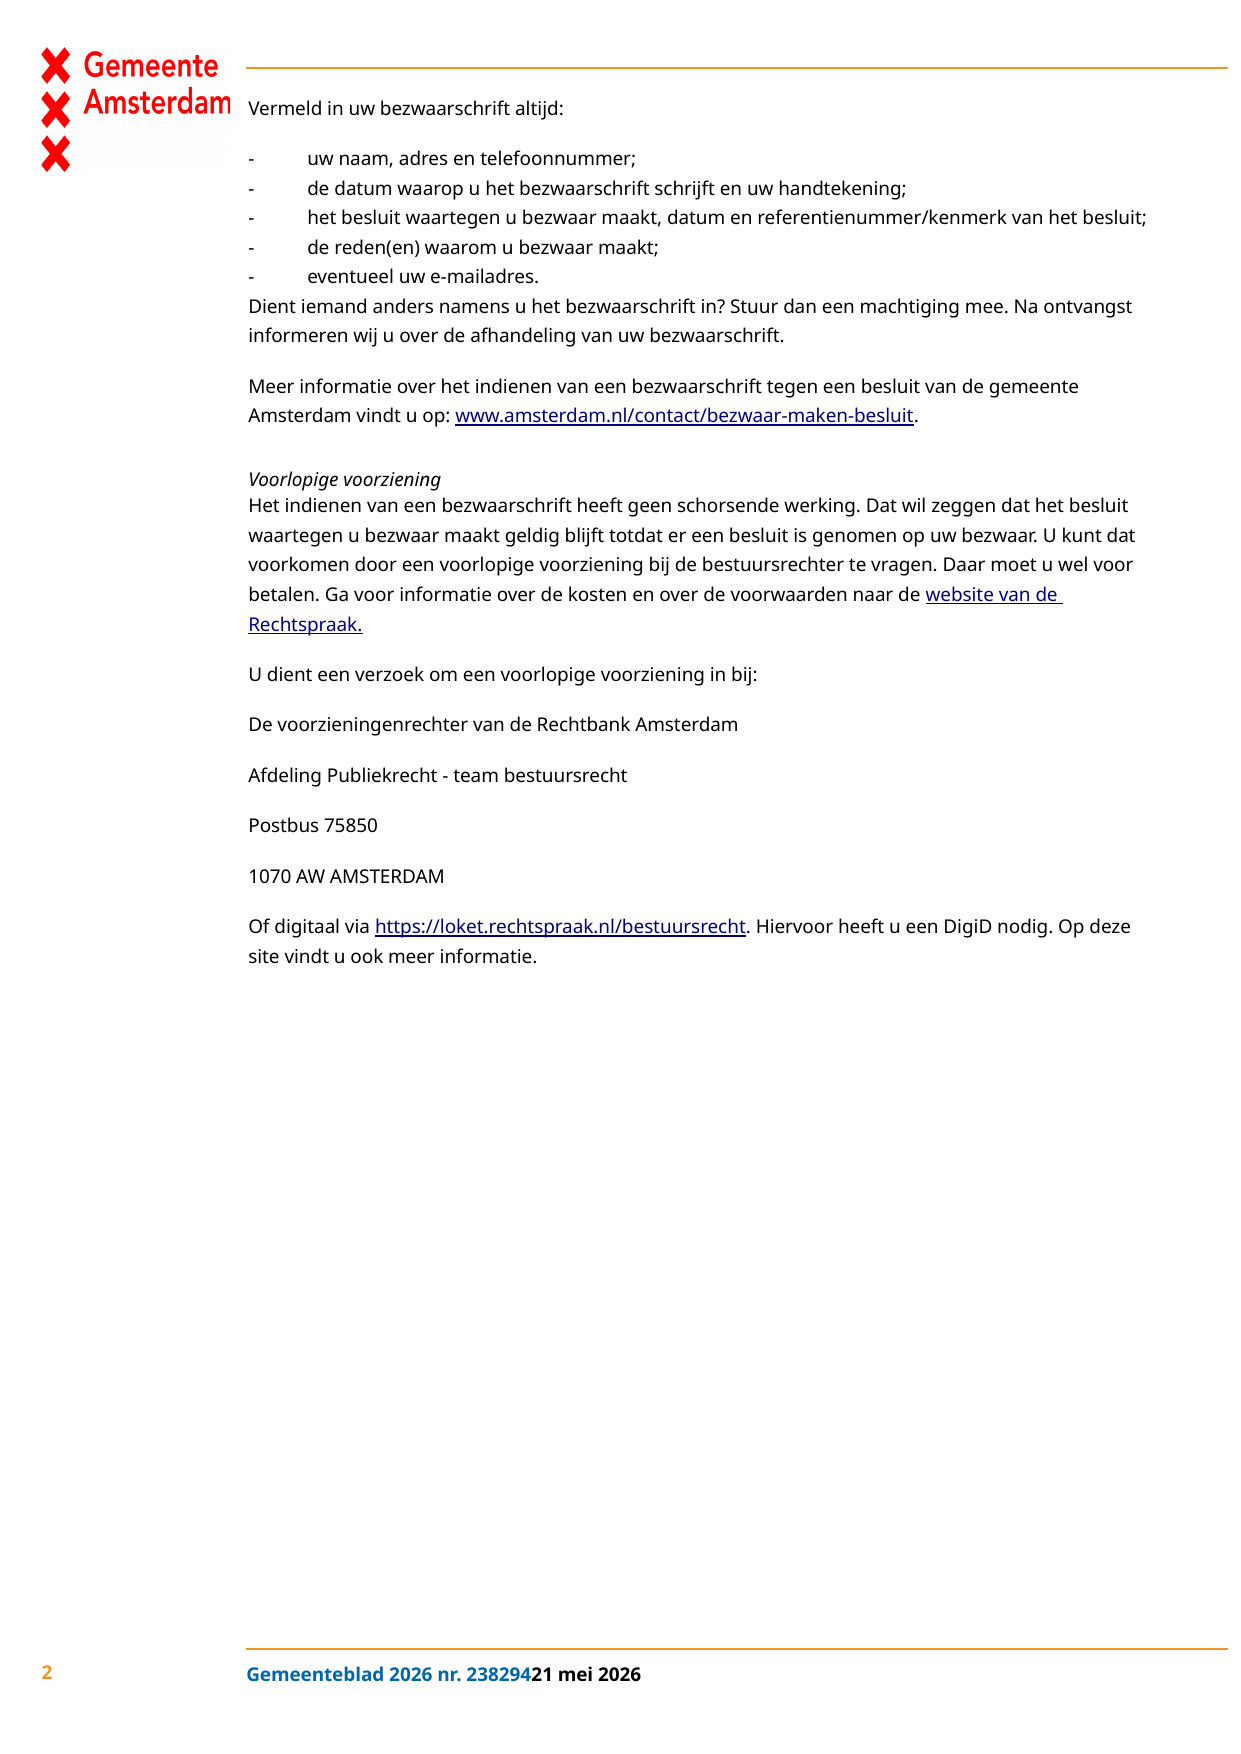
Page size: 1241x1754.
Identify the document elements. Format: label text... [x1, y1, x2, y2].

text Postbus 75850 [248, 812, 1152, 838]
picture [41, 47, 231, 172]
text Of digitaal via https://loket.rechtspraak.nl/bestuursrecht. Hiervoor heeft u een DigiD nodig. Op deze site vindt u ook meer informatie. [248, 913, 1152, 968]
text De voorzieningenrechter van de Rechtbank Amsterdam [248, 712, 1152, 737]
list de reden(en) waarom u bezwaar maakt; [248, 234, 1152, 260]
text Afdeling Publiekrecht - team bestuursrecht [248, 762, 1152, 788]
list de datum waarop u het bezwaarschrift schrijft en uw handtekening; [248, 175, 1152, 201]
text Het indienen van een bezwaarschrift heeft geen schorsende werking. Dat wil zeggen dat het besluit waartegen u bezwaar maakt geldig blijft totdat er een besluit is genomen op uw bezwaar. U kunt dat voorkomen door een voorlopige voorziening bij de bestuursrechter te vragen. Daar moet u wel voor betalen. Ga voor informatie over de kosten en over de voorwaarden naar de website van de Rechtspraak. [248, 492, 1152, 636]
text Vermeld in uw bezwaarschrift altijd: [248, 95, 1152, 121]
text 1070 AW AMSTERDAM [248, 863, 1152, 888]
list uw naam, adres en telefoonnummer; [248, 145, 1152, 171]
text Meer informatie over het indienen van een bezwaarschrift tegen een besluit van de gemeente Amsterdam vindt u op: www.amsterdam.nl/contact/bezwaar-maken-besluit. [248, 373, 1152, 428]
text Dient iemand anders namens u het bezwaarschrift in? Stuur dan een machtiging mee. Na ontvangst informeren wij u over de afhandeling van uw bezwaarschrift. [248, 293, 1152, 348]
list eventueel uw e-mailadres. [248, 263, 1152, 289]
list het besluit waartegen u bezwaar maakt, datum en referentienummer/kenmerk van het besluit; [248, 204, 1152, 230]
text Voorlopige voorziening [248, 467, 1152, 492]
text U dient een verzoek om een voorlopige voorziening in bij: [248, 661, 1152, 687]
